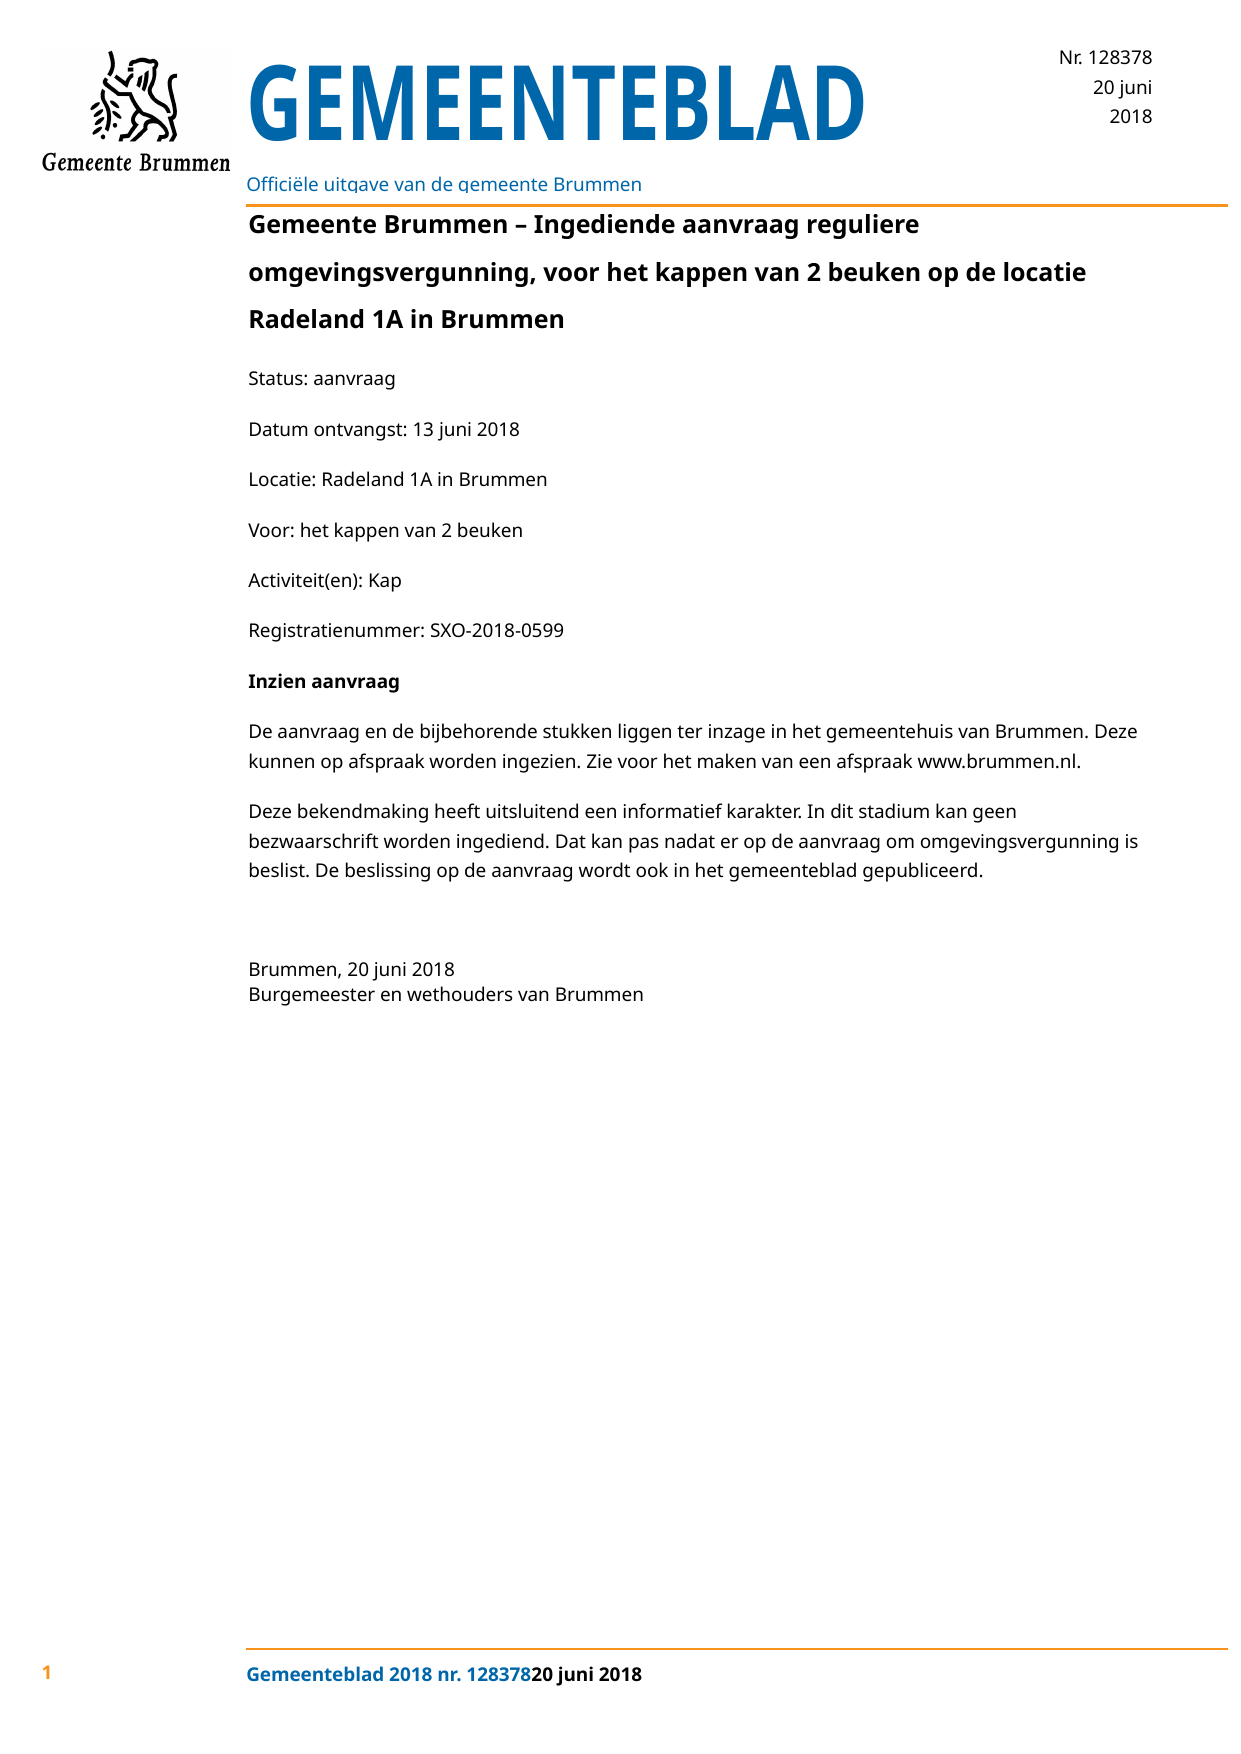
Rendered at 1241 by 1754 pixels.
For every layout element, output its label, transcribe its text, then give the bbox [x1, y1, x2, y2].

text De aanvraag en de bijbehorende stukken liggen ter inzage in het gemeentehuis van Brummen. Deze kunnen op afspraak worden ingezien. Zie voor het maken van een afspraak www.brummen.nl. [248, 718, 1152, 774]
text Voor: het kappen van 2 beuken [248, 517, 1152, 542]
text Status: aanvraag [248, 366, 1152, 391]
text Activiteit(en): Kap [248, 567, 1152, 593]
picture [41, 47, 231, 172]
text Gemeente Brummen – Ingediende aanvraag reguliere omgevingsvergunning, voor het kappen van 2 beuken op de locatie Radeland 1A in Brummen [248, 207, 1152, 336]
text Deze bekendmaking heeft uitsluitend een informatief karakter. In dit stadium kan geen bezwaarschrift worden ingediend. Dat kan pas nadat er op de aanvraag om omgevingsvergunning is beslist. De beslissing op de aanvraag wordt ook in het gemeenteblad gepubliceerd. [248, 798, 1152, 883]
text Datum ontvangst: 13 juni 2018 [248, 416, 1152, 442]
text Inzien aanvraag [248, 668, 1152, 694]
text Brummen, 20 juni 2018 [248, 956, 1152, 982]
text Locatie: Radeland 1A in Brummen [248, 466, 1152, 492]
text Registratienummer: SXO-2018-0599 [248, 618, 1152, 643]
text Burgemeester en wethouders van Brummen [248, 982, 1152, 1007]
